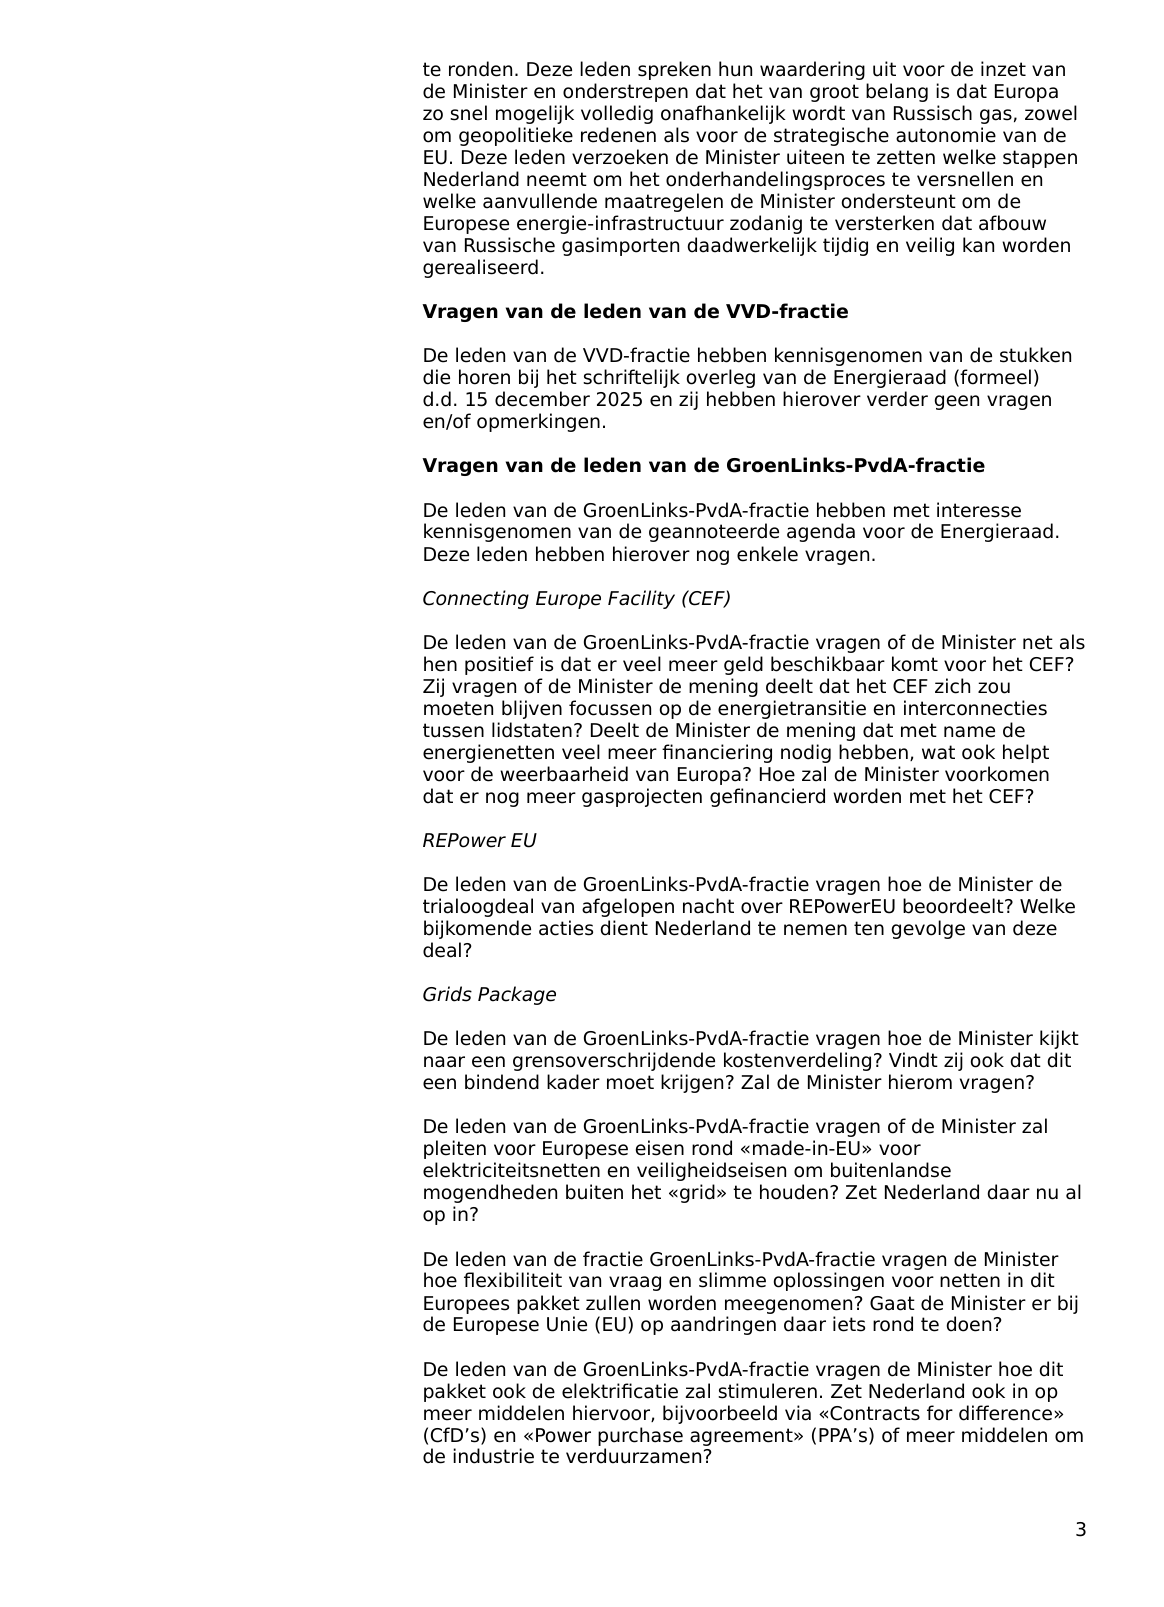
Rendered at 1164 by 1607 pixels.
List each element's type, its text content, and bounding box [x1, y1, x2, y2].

text te ronden. Deze leden spreken hun waardering uit voor de inzet van de Minister en onderstrepen dat het van groot belang is dat Europa zo snel mogelijk volledig onafhankelijk wordt van Russisch gas, zowel om geopolitieke redenen als voor de strategische autonomie van de EU. Deze leden verzoeken de Minister uiteen te zetten welke stappen Nederland neemt om het onderhandelingsproces te versnellen en welke aanvullende maatregelen de Minister ondersteunt om de Europese energie-infrastructuur zodanig te versterken dat afbouw van Russische gasimporten daadwerkelijk tijdig en veilig kan worden gerealiseerd. [422, 59, 1087, 279]
subtitle Connecting Europe Facility (CEF) [422, 588, 1087, 609]
text De leden van de GroenLinks-PvdA-fractie vragen hoe de Minister kijkt naar een grensoverschrijdende kostenverdeling? Vindt zij ook dat dit een bindend kader moet krijgen? Zal de Minister hierom vragen? [422, 1028, 1087, 1094]
text De leden van de fractie GroenLinks-PvdA-fractie vragen de Minister hoe flexibiliteit van vraag en slimme oplossingen voor netten in dit Europees pakket zullen worden meegenomen? Gaat de Minister er bij de Europese Unie (EU) op aandringen daar iets rond te doen? [422, 1248, 1087, 1336]
text De leden van de GroenLinks-PvdA-fractie vragen of de Minister zal pleiten voor Europese eisen rond «made-in-EU» voor elektriciteitsnetten en veiligheidseisen om buitenlandse mogendheden buiten het «grid» te houden? Zet Nederland daar nu al op in? [422, 1116, 1087, 1226]
text De leden van de GroenLinks-PvdA-fractie vragen de Minister hoe dit pakket ook de elektrificatie zal stimuleren. Zet Nederland ook in op meer middelen hiervoor, bijvoorbeeld via «Contracts for difference» (CfD’s) en «Power purchase agreement» (PPA’s) of meer middelen om de industrie te verduurzamen? [422, 1358, 1087, 1468]
subtitle Vragen van de leden van de GroenLinks-PvdA-fractie [422, 455, 1087, 477]
subtitle Vragen van de leden van de VVD-fractie [422, 301, 1087, 323]
subtitle Grids Package [422, 984, 1087, 1006]
subtitle REPower EU [422, 830, 1087, 852]
text De leden van de GroenLinks-PvdA-fractie hebben met interesse kennisgenomen van de geannoteerde agenda voor de Energieraad. Deze leden hebben hierover nog enkele vragen. [422, 499, 1087, 565]
text De leden van de GroenLinks-PvdA-fractie vragen hoe de Minister de trialoogdeal van afgelopen nacht over REPowerEU beoordeelt? Welke bijkomende acties dient Nederland te nemen ten gevolge van deze deal? [422, 874, 1087, 962]
text De leden van de VVD-fractie hebben kennisgenomen van de stukken die horen bij het schriftelijk overleg van de Energieraad (formeel) d.d. 15 december 2025 en zij hebben hierover verder geen vragen en/of opmerkingen. [422, 345, 1087, 433]
text De leden van de GroenLinks-PvdA-fractie vragen of de Minister net als hen positief is dat er veel meer geld beschikbaar komt voor het CEF? Zij vragen of de Minister de mening deelt dat het CEF zich zou moeten blijven focussen op de energietransitie en interconnecties tussen lidstaten? Deelt de Minister de mening dat met name de energienetten veel meer financiering nodig hebben, wat ook helpt voor de weerbaarheid van Europa? Hoe zal de Minister voorkomen dat er nog meer gasprojecten gefinancierd worden met het CEF? [422, 632, 1087, 808]
